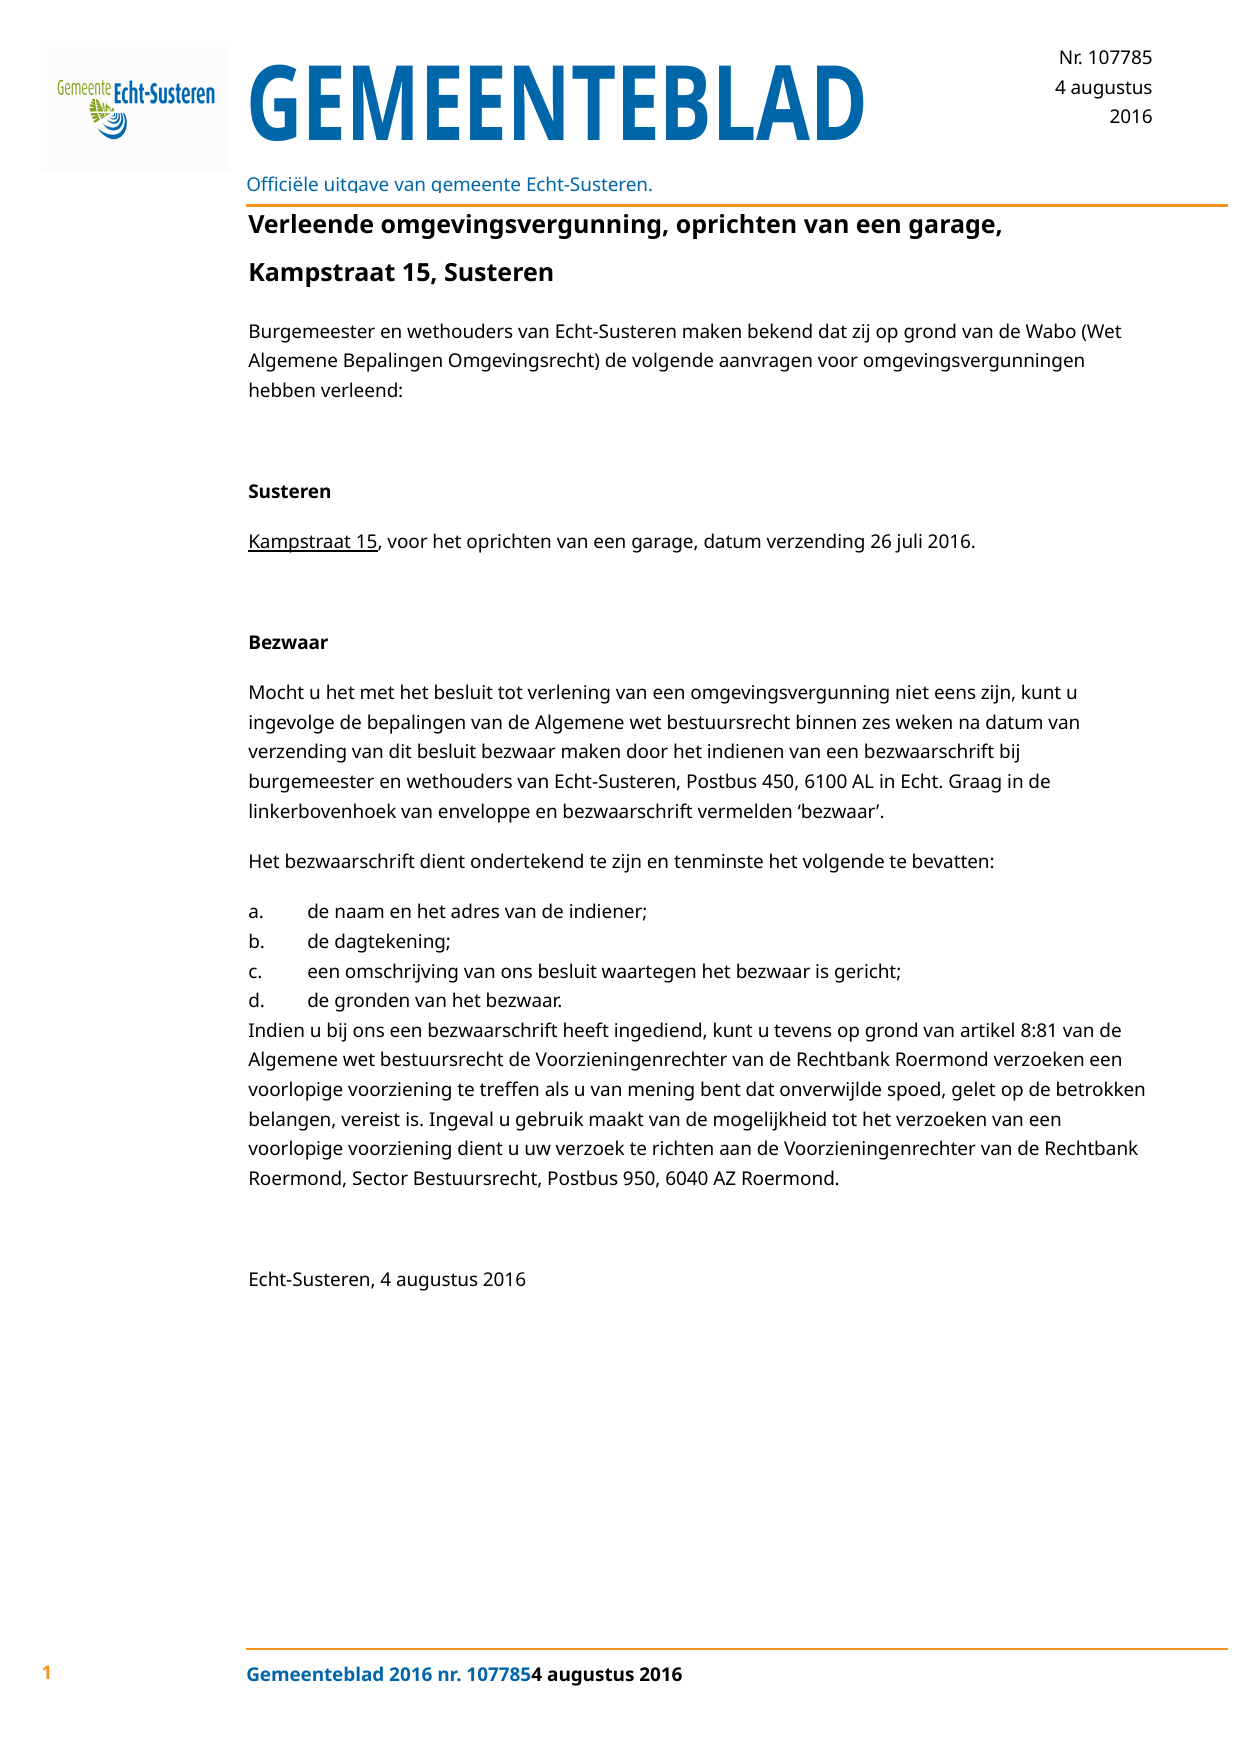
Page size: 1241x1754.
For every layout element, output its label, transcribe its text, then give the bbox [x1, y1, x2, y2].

list een omschrijving van ons besluit waartegen het bezwaar is gericht; [248, 958, 1152, 984]
text Echt-Susteren, 4 augustus 2016 [248, 1266, 1152, 1292]
list de dagtekening; [248, 928, 1152, 954]
list de gronden van het bezwaar. [248, 987, 1152, 1013]
text Indien u bij ons een bezwaarschrift heeft ingediend, kunt u tevens op grond van artikel 8:81 van de Algemene wet bestuursrecht de Voorzieningenrechter van de Rechtbank Roermond verzoeken een voorlopige voorziening te treffen als u van mening bent dat onverwijlde spoed, gelet op de betrokken belangen, vereist is. Ingeval u gebruik maakt van de mogelijkheid tot het verzoeken van een voorlopige voorziening dient u uw verzoek te richten aan de Voorzieningenrechter van de Rechtbank Roermond, Sector Bestuursrecht, Postbus 950, 6040 AZ Roermond. [248, 1017, 1152, 1191]
text Kampstraat 15, voor het oprichten van een garage, datum verzending 26 juli 2016. [248, 528, 1152, 554]
text Het bezwaarschrift dient ondertekend te zijn en tenminste het volgende te bevatten: [248, 848, 1152, 874]
text Burgemeester en wethouders van Echt-Susteren maken bekend dat zij op grond van de Wabo (Wet Algemene Bepalingen Omgevingsrecht) de volgende aanvragen voor omgevingsvergunningen hebben verleend: [248, 318, 1152, 403]
text Bezwaar [248, 629, 1152, 655]
text Verleende omgevingsvergunning, oprichten van een garage, Kampstraat 15, Susteren [248, 207, 1152, 288]
list de naam en het adres van de indiener; [248, 899, 1152, 924]
text Mocht u het met het besluit tot verlening van een omgevingsvergunning niet eens zijn, kunt u ingevolge de bepalingen van de Algemene wet bestuursrecht binnen zes weken na datum van verzending van dit besluit bezwaar maken door het indienen van een bezwaarschrift bij burgemeester en wethouders van Echt-Susteren, Postbus 450, 6100 AL in Echt. Graag in de linkerbovenhoek van enveloppe en bezwaarschrift vermelden ‘bezwaar’. [248, 679, 1152, 824]
picture [41, 47, 231, 172]
text Susteren [248, 478, 1152, 504]
